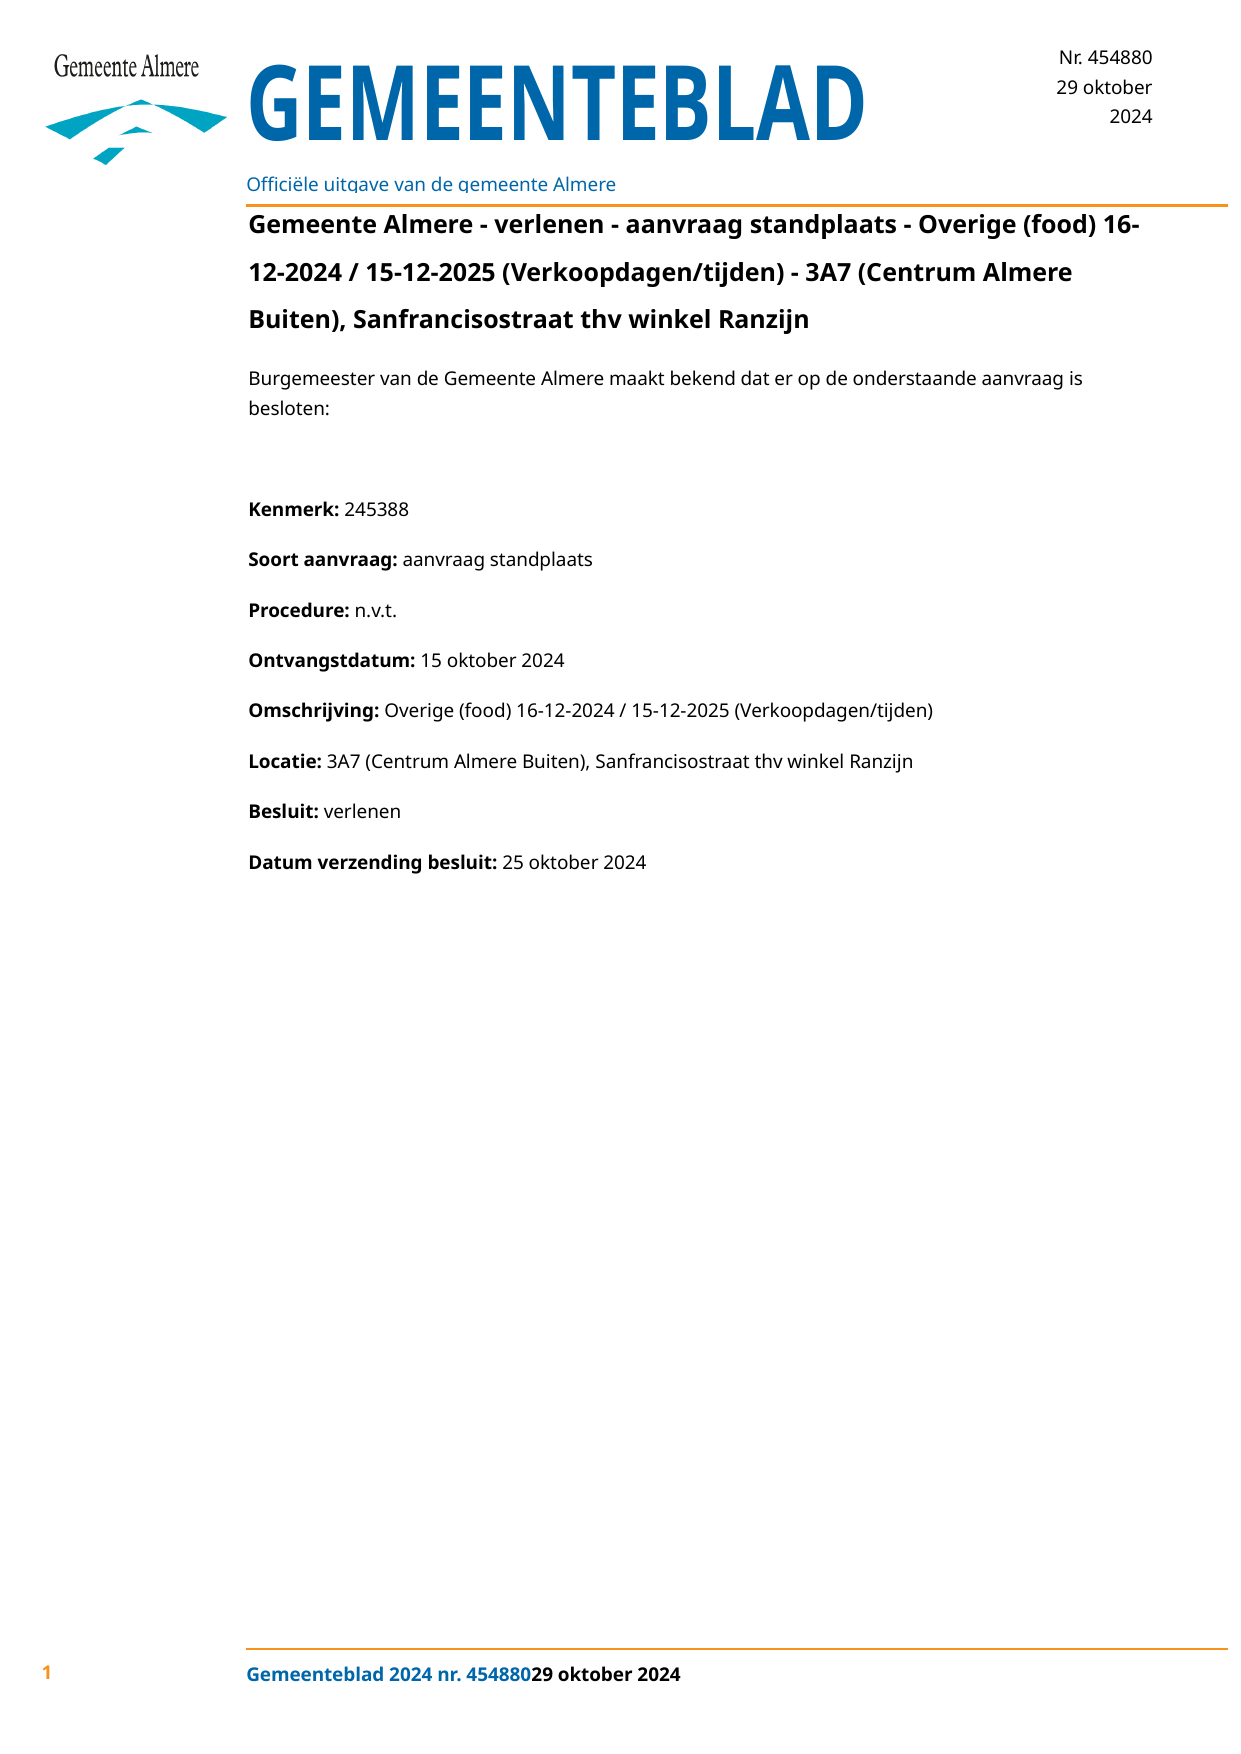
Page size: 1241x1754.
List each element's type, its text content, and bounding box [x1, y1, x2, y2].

text Omschrijving: Overige (food) 16-12-2024 / 15-12-2025 (Verkoopdagen/tijden) [248, 698, 1152, 723]
text Besluit: verlenen [248, 798, 1152, 824]
text Locatie: 3A7 (Centrum Almere Buiten), Sanfrancisostraat thv winkel Ranzijn [248, 748, 1152, 774]
text Soort aanvraag: aanvraag standplaats [248, 546, 1152, 572]
text Datum verzending besluit: 25 oktober 2024 [248, 849, 1152, 874]
text Gemeente Almere - verlenen - aanvraag standplaats - Overige (food) 16-12-2024 / 15-12-2025 (Verkoopdagen/tijden) - 3A7 (Centrum Almere Buiten), Sanfrancisostraat thv winkel Ranzijn [248, 207, 1152, 336]
text Ontvangstdatum: 15 oktober 2024 [248, 647, 1152, 673]
picture [41, 47, 231, 172]
text Burgemeester van de Gemeente Almere maakt bekend dat er op de onderstaande aanvraag is besloten: [248, 366, 1152, 421]
text Kenmerk: 245388 [248, 496, 1152, 522]
text Procedure: n.v.t. [248, 597, 1152, 622]
